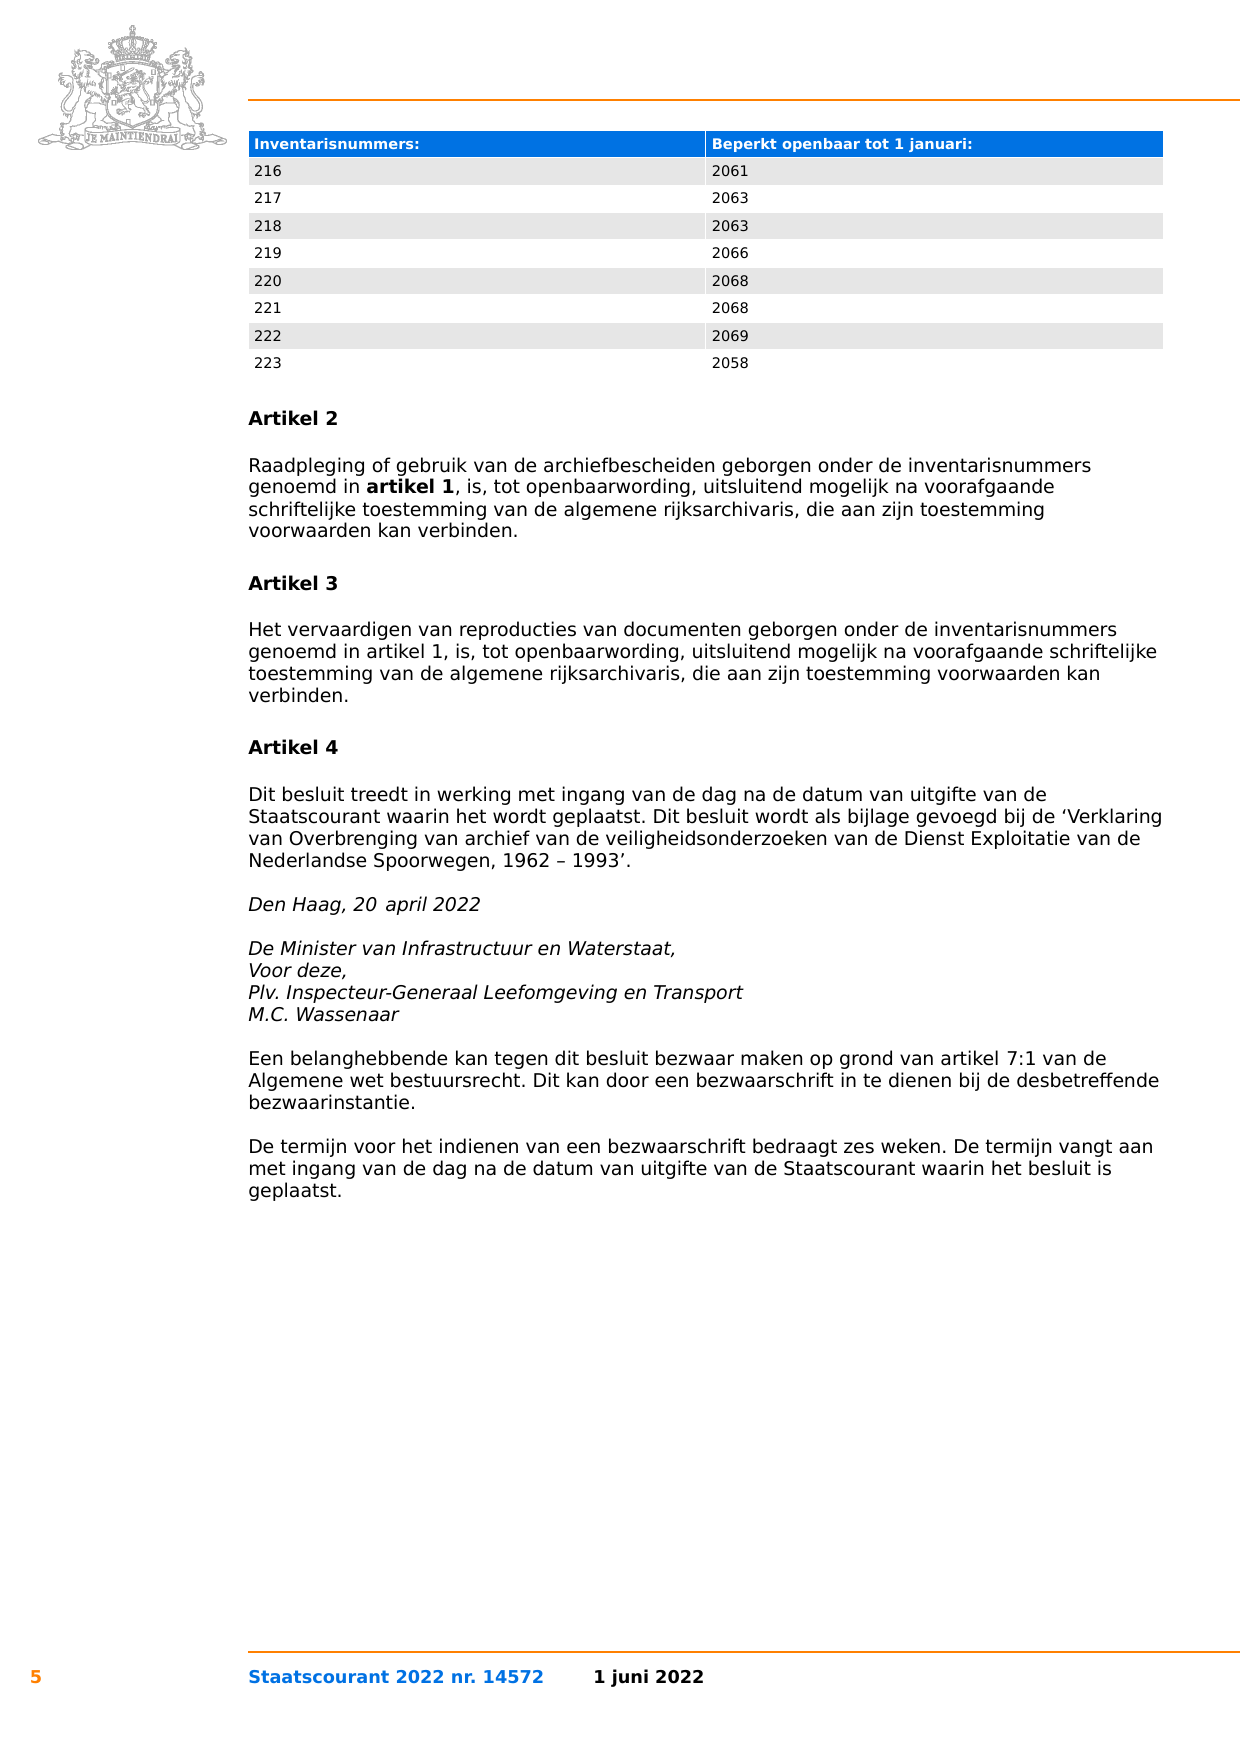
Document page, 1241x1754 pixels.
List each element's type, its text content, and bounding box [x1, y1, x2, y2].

text De termijn voor het indienen van een bezwaarschrift bedraagt zes weken. De termijn vangt aan met ingang van de dag na de datum van uitgifte van de Staatscourant waarin het besluit is geplaatst. [248, 1136, 1163, 1201]
table_cell 2068 [706, 268, 1163, 294]
text Den Haag, 20 april 2022 [248, 894, 1163, 916]
subtitle Artikel 4 [248, 737, 1163, 759]
table_cell 2063 [706, 213, 1163, 239]
table_cell 2058 [706, 350, 1163, 376]
text Raadpleging of gebruik van de archiefbescheiden geborgen onder de inventarisnummers genoemd in artikel 1, is, tot openbaarwording, uitsluitend mogelijk na voorafgaande schriftelijke toestemming van de algemene rijksarchivaris, die aan zijn toestemming voorwaarden kan verbinden. [248, 454, 1163, 542]
table_cell 2063 [706, 186, 1163, 212]
subtitle Artikel 2 [248, 407, 1163, 429]
table_cell 2061 [706, 158, 1163, 185]
table_cell 217 [249, 186, 705, 212]
table_cell 219 [249, 241, 705, 267]
text Dit besluit treedt in werking met ingang van de dag na de datum van uitgifte van de Staatscourant waarin het wordt geplaatst. Dit besluit wordt als bijlage gevoegd bij de ‘Verklaring van Overbrenging van archief van de veiligheidsonderzoeken van de Dienst Exploitatie van de Nederlandse Spoorwegen, 1962 – 1993’. [248, 784, 1163, 872]
table_header Inventarisnummers: [249, 131, 705, 157]
table_cell 2069 [706, 323, 1163, 349]
table_cell 2068 [706, 295, 1163, 322]
table_cell 221 [249, 295, 705, 322]
table_cell 2066 [706, 241, 1163, 267]
picture [38, 25, 227, 150]
text De Minister van Infrastructuur en Waterstaat, Voor deze, Plv. Inspecteur-Generaal Leefomgeving en Transport M.C. Wassenaar [248, 938, 1163, 1026]
subtitle Artikel 3 [248, 572, 1163, 594]
table_cell 222 [249, 323, 705, 349]
table_header Beperkt openbaar tot 1 januari: [706, 131, 1163, 157]
table_cell 220 [249, 268, 705, 294]
text Een belanghebbende kan tegen dit besluit bezwaar maken op grond van artikel 7:1 van de Algemene wet bestuursrecht. Dit kan door een bezwaarschrift in te dienen bij de desbetreffende bezwaarinstantie. [248, 1048, 1163, 1114]
table_cell 218 [249, 213, 705, 239]
text Het vervaardigen van reproducties van documenten geborgen onder de inventarisnummers genoemd in artikel 1, is, tot openbaarwording, uitsluitend mogelijk na voorafgaande schriftelijke toestemming van de algemene rijksarchivaris, die aan zijn toestemming voorwaarden kan verbinden. [248, 619, 1163, 707]
table_cell 223 [249, 350, 705, 376]
table_cell 216 [249, 158, 705, 185]
